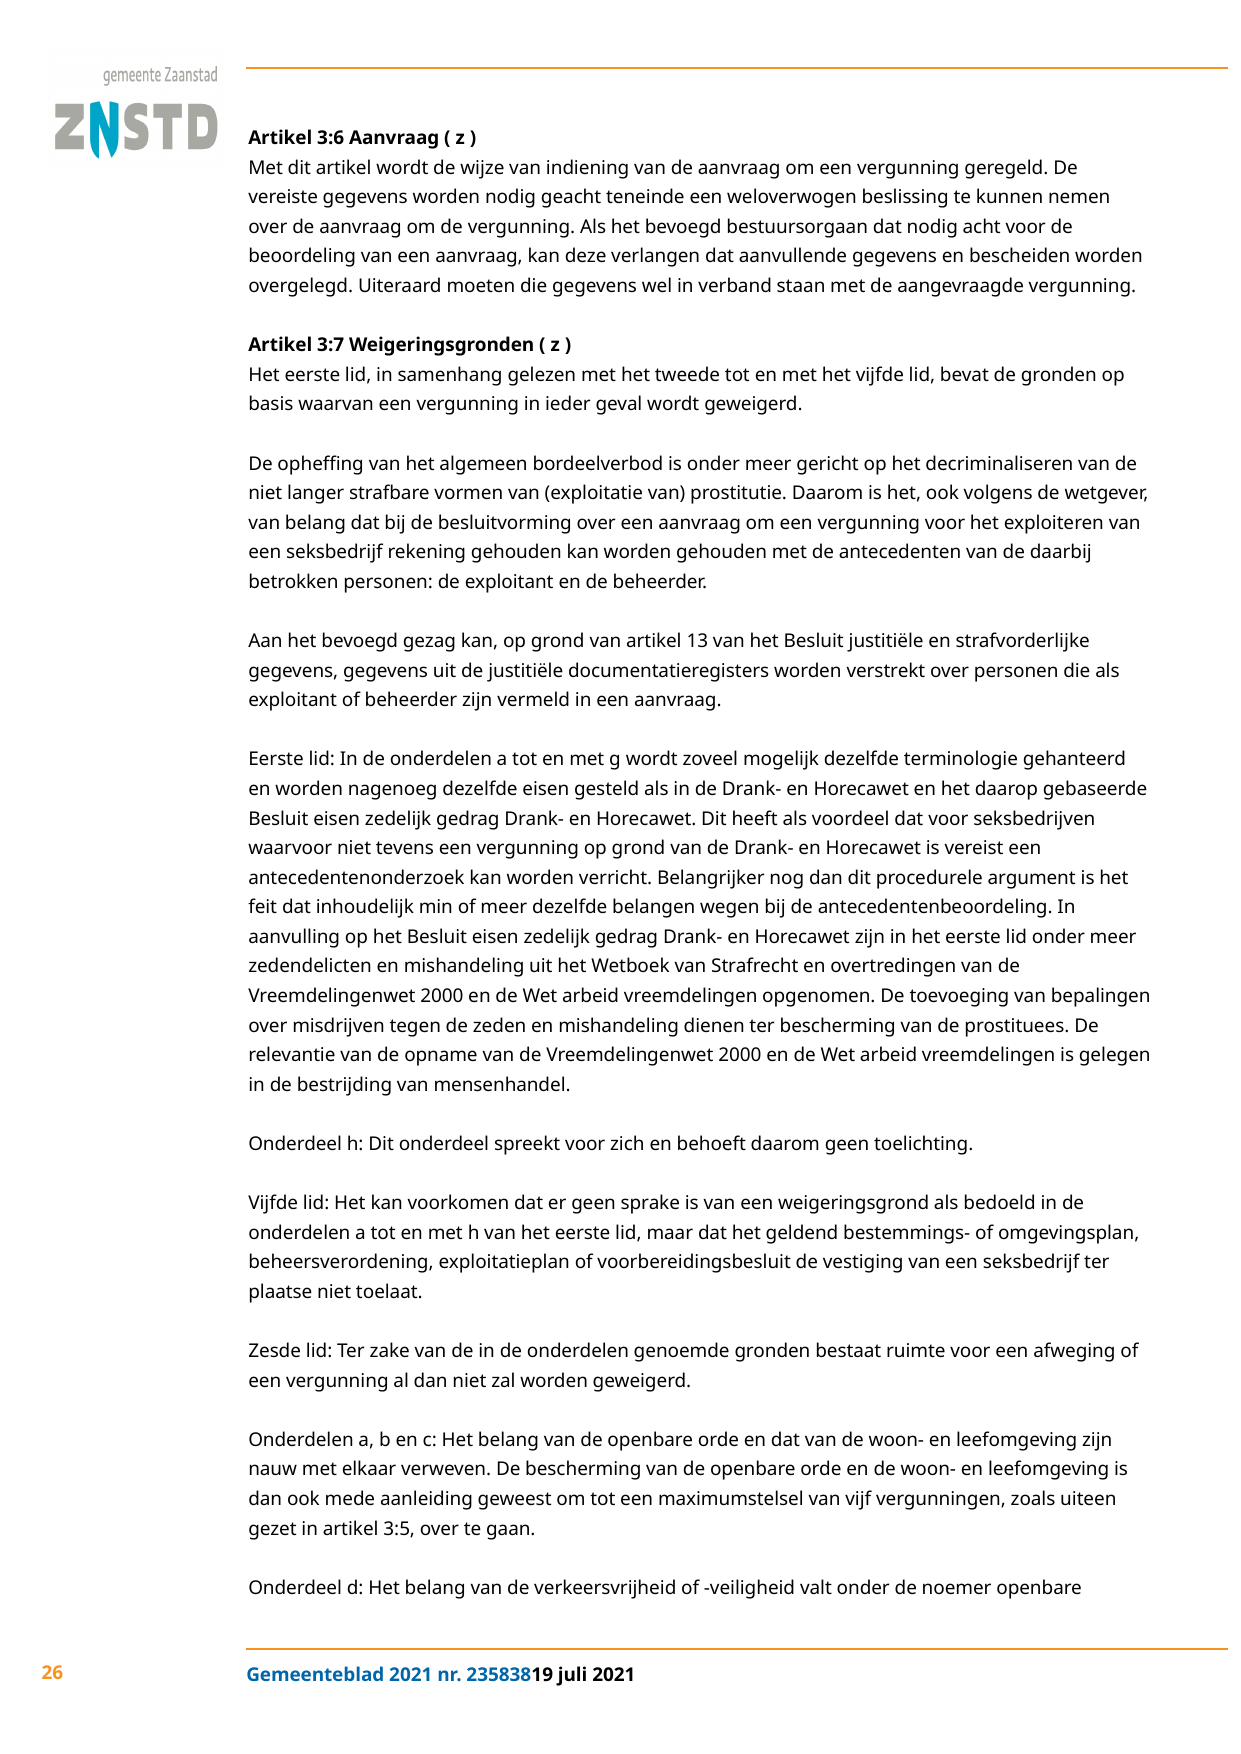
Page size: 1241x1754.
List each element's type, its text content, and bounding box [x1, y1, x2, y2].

text Onderdeel d: Het belang van de verkeersvrijheid of -veiligheid valt onder de noemer openbare [248, 1574, 1152, 1600]
text Onderdeel h: Dit onderdeel spreekt voor zich en behoeft daarom geen toelichting. [248, 1130, 1152, 1156]
text Aan het bevoegd gezag kan, op grond van artikel 13 van het Besluit justitiële en strafvorderlijke gegevens, gegevens uit de justitiële documentatieregisters worden verstrekt over personen die als exploitant of beheerder zijn vermeld in een aanvraag. [248, 627, 1152, 712]
text Vijfde lid: Het kan voorkomen dat er geen sprake is van een weigeringsgrond als bedoeld in de onderdelen a tot en met h van het eerste lid, maar dat het geldend bestemmings- of omgevingsplan, beheersverordening, exploitatieplan of voorbereidingsbesluit de vestiging van een seksbedrijf ter plaatse niet toelaat. [248, 1189, 1152, 1304]
text Artikel 3:7 Weigeringsgronden ( z ) [248, 331, 1152, 357]
text Met dit artikel wordt de wijze van indiening van de aanvraag om een vergunning geregeld. De vereiste gegevens worden nodig geacht teneinde een weloverwogen beslissing te kunnen nemen over de aanvraag om de vergunning. Als het bevoegd bestuursorgaan dat nodig acht voor de beoordeling van een aanvraag, kan deze verlangen dat aanvullende gegevens en bescheiden worden overgelegd. Uiteraard moeten die gegevens wel in verband staan met de aangevraagde vergunning. [248, 154, 1152, 298]
text Onderdelen a, b en c: Het belang van de openbare orde en dat van de woon- en leefomgeving zijn nauw met elkaar verweven. De bescherming van de openbare orde en de woon- en leefomgeving is dan ook mede aanleiding geweest om tot een maximumstelsel van vijf vergunningen, zoals uiteen gezet in artikel 3:5, over te gaan. [248, 1426, 1152, 1541]
text Het eerste lid, in samenhang gelezen met het tweede tot en met het vijfde lid, bevat de gronden op basis waarvan een vergunning in ieder geval wordt geweigerd. [248, 361, 1152, 416]
picture [41, 47, 231, 172]
text Artikel 3:6 Aanvraag ( z ) [248, 124, 1152, 150]
text Zesde lid: Ter zake van de in de onderdelen genoemde gronden bestaat ruimte voor een afweging of een vergunning al dan niet zal worden geweigerd. [248, 1337, 1152, 1393]
text De opheffing van het algemeen bordeelverbod is onder meer gericht op het decriminaliseren van de niet langer strafbare vormen van (exploitatie van) prostitutie. Daarom is het, ook volgens de wetgever, van belang dat bij de besluitvorming over een aanvraag om een vergunning voor het exploiteren van een seksbedrijf rekening gehouden kan worden gehouden met de antecedenten van de daarbij betrokken personen: de exploitant en de beheerder. [248, 450, 1152, 594]
text Eerste lid: In de onderdelen a tot en met g wordt zoveel mogelijk dezelfde terminologie gehanteerd en worden nagenoeg dezelfde eisen gesteld als in de Drank- en Horecawet en het daarop gebaseerde Besluit eisen zedelijk gedrag Drank- en Horecawet. Dit heeft als voordeel dat voor seksbedrijven waarvoor niet tevens een vergunning op grond van de Drank- en Horecawet is vereist een antecedentenonderzoek kan worden verricht. Belangrijker nog dan dit procedurele argument is het feit dat inhoudelijk min of meer dezelfde belangen wegen bij de antecedentenbeoordeling. In aanvulling op het Besluit eisen zedelijk gedrag Drank- en Horecawet zijn in het eerste lid onder meer zedendelicten en mishandeling uit het Wetboek van Strafrecht en overtredingen van de Vreemdelingenwet 2000 en de Wet arbeid vreemdelingen opgenomen. De toevoeging van bepalingen over misdrijven tegen de zeden en mishandeling dienen ter bescherming van de prostituees. De relevantie van de opname van de Vreemdelingenwet 2000 en de Wet arbeid vreemdelingen is gelegen in de bestrijding van mensenhandel. [248, 746, 1152, 1097]
